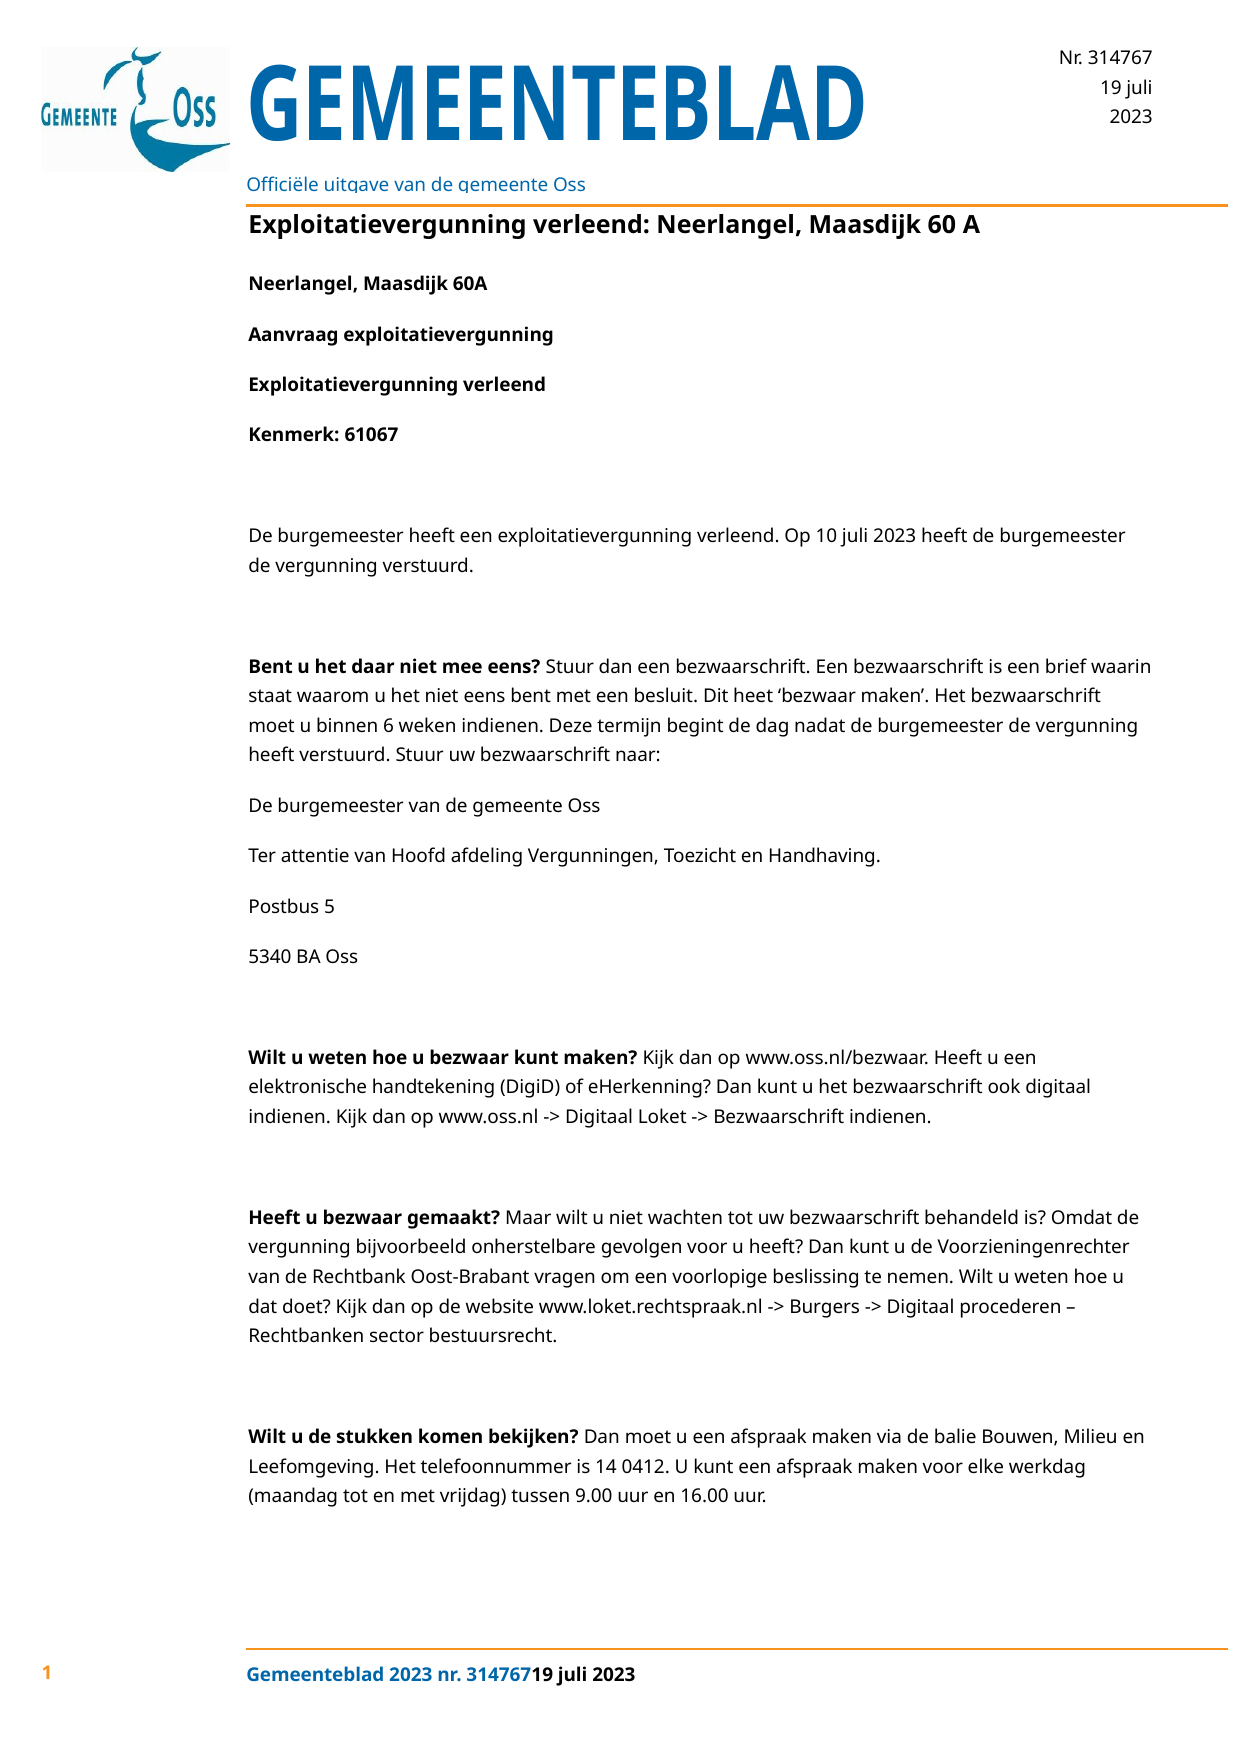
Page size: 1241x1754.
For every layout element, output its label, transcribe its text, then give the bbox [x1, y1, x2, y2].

text De burgemeester van de gemeente Oss [248, 792, 1152, 818]
text Postbus 5 [248, 893, 1152, 918]
text Wilt u de stukken komen bekijken? Dan moet u een afspraak maken via de balie Bouwen, Milieu en Leefomgeving. Het telefoonnummer is 14 0412. U kunt een afspraak maken voor elke werkdag (maandag tot en met vrijdag) tussen 9.00 uur en 16.00 uur. [248, 1423, 1152, 1508]
text 5340 BA Oss [248, 943, 1152, 969]
text Ter attentie van Hoofd afdeling Vergunningen, Toezicht en Handhaving. [248, 842, 1152, 868]
text Kenmerk: 61067 [248, 422, 1152, 447]
text Heeft u bezwaar gemaakt? Maar wilt u niet wachten tot uw bezwaarschrift behandeld is? Omdat de vergunning bijvoorbeeld onherstelbare gevolgen voor u heeft? Dan kunt u de Voorzieningenrechter van de Rechtbank Oost-Brabant vragen om een voorlopige beslissing te nemen. Wilt u weten hoe u dat doet? Kijk dan op de website www.loket.rechtspraak.nl -> Burgers -> Digitaal procederen – Rechtbanken sector bestuursrecht. [248, 1204, 1152, 1348]
text Bent u het daar niet mee eens? Stuur dan een bezwaarschrift. Een bezwaarschrift is een brief waarin staat waarom u het niet eens bent met een besluit. Dit heet ‘bezwaar maken’. Het bezwaarschrift moet u binnen 6 weken indienen. Deze termijn begint de dag nadat de burgemeester de vergunning heeft verstuurd. Stuur uw bezwaarschrift naar: [248, 653, 1152, 767]
text Wilt u weten hoe u bezwaar kunt maken? Kijk dan op www.oss.nl/bezwaar. Heeft u een elektronische handtekening (DigiD) of eHerkenning? Dan kunt u het bezwaarschrift ook digitaal indienen. Kijk dan op www.oss.nl -> Digitaal Loket -> Bezwaarschrift indienen. [248, 1044, 1152, 1129]
text Exploitatievergunning verleend: Neerlangel, Maasdijk 60 A [248, 207, 1152, 241]
text Exploitatievergunning verleend [248, 371, 1152, 397]
text De burgemeester heeft een exploitatievergunning verleend. Op 10 juli 2023 heeft de burgemeester de vergunning verstuurd. [248, 522, 1152, 578]
text Neerlangel, Maasdijk 60A [248, 270, 1152, 296]
picture [41, 47, 231, 172]
text Aanvraag exploitatievergunning [248, 321, 1152, 346]
